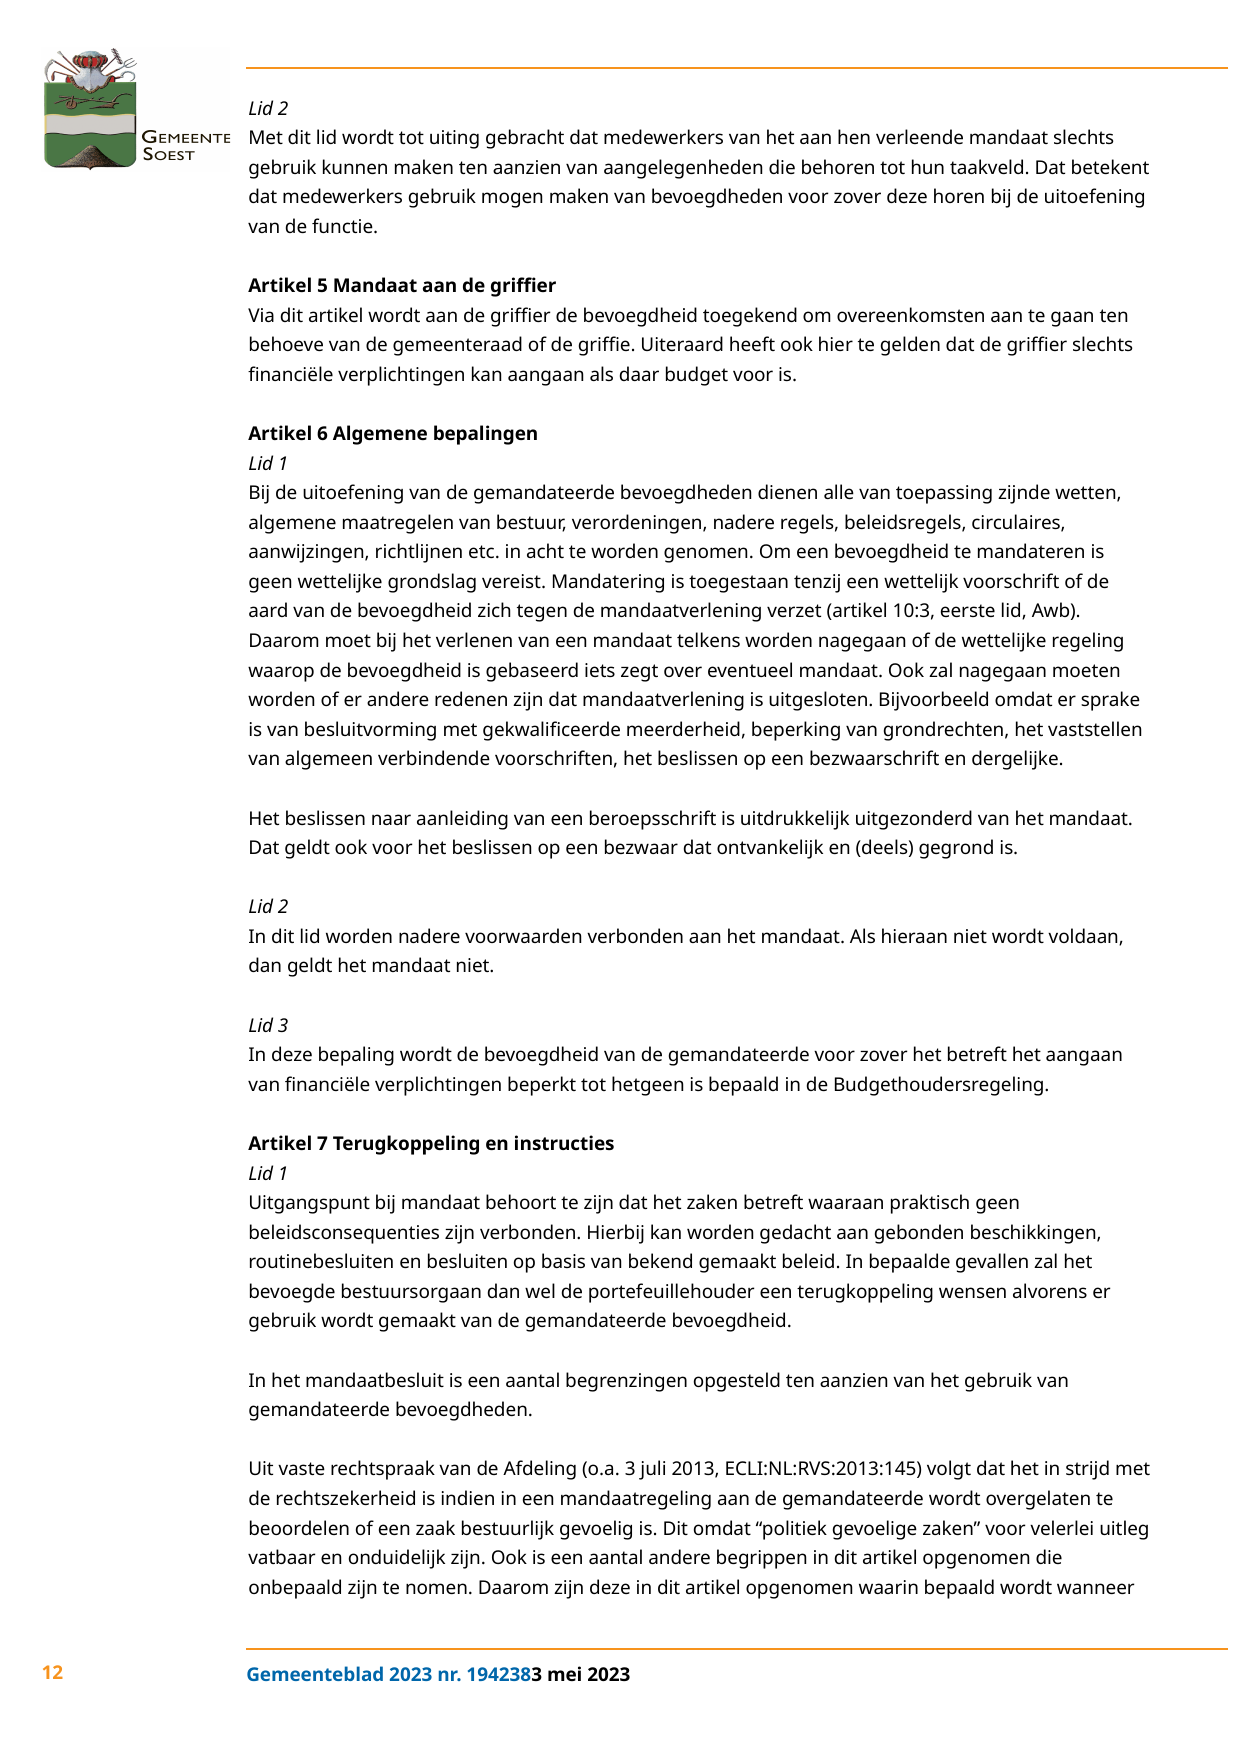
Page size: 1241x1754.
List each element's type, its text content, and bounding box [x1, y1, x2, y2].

text Lid 3 [248, 1012, 1152, 1038]
text In deze bepaling wordt de bevoegdheid van de gemandateerde voor zover het betreft het aangaan van financiële verplichtingen beperkt tot hetgeen is bepaald in de Budgethoudersregeling. [248, 1041, 1152, 1097]
text Bij de uitoefening van de gemandateerde bevoegdheden dienen alle van toepassing zijnde wetten, algemene maatregelen van bestuur, verordeningen, nadere regels, beleidsregels, circulaires, aanwijzingen, richtlijnen etc. in acht te worden genomen. Om een bevoegdheid te mandateren is geen wettelijke grondslag vereist. Mandatering is toegestaan tenzij een wettelijk voorschrift of de aard van de bevoegdheid zich tegen de mandaatverlening verzet (artikel 10:3, eerste lid, Awb). Daarom moet bij het verlenen van een mandaat telkens worden nagegaan of de wettelijke regeling waarop de bevoegdheid is gebaseerd iets zegt over eventueel mandaat. Ook zal nagegaan moeten worden of er andere redenen zijn dat mandaatverlening is uitgesloten. Bijvoorbeeld omdat er sprake is van besluitvorming met gekwalificeerde meerderheid, beperking van grondrechten, het vaststellen van algemeen verbindende voorschriften, het beslissen op een bezwaarschrift en dergelijke. [248, 479, 1152, 771]
text Artikel 7 Terugkoppeling en instructies [248, 1130, 1152, 1156]
picture [41, 47, 231, 172]
text Artikel 6 Algemene bepalingen [248, 420, 1152, 446]
text Lid 2 [248, 95, 1152, 121]
text Lid 2 [248, 893, 1152, 919]
text In dit lid worden nadere voorwaarden verbonden aan het mandaat. Als hieraan niet wordt voldaan, dan geldt het mandaat niet. [248, 923, 1152, 978]
text Lid 1 [248, 450, 1152, 476]
text Het beslissen naar aanleiding van een beroepsschrift is uitdrukkelijk uitgezonderd van het mandaat. Dat geldt ook voor het beslissen op een bezwaar dat ontvankelijk en (deels) gegrond is. [248, 805, 1152, 860]
text Met dit lid wordt tot uiting gebracht dat medewerkers van het aan hen verleende mandaat slechts gebruik kunnen maken ten aanzien van aangelegenheden die behoren tot hun taakveld. Dat betekent dat medewerkers gebruik mogen maken van bevoegdheden voor zover deze horen bij de uitoefening van de functie. [248, 124, 1152, 239]
text In het mandaatbesluit is een aantal begrenzingen opgesteld ten aanzien van het gebruik van gemandateerde bevoegdheden. [248, 1367, 1152, 1422]
text Uit vaste rechtspraak van de Afdeling (o.a. 3 juli 2013, ECLI:NL:RVS:2013:145) volgt dat het in strijd met de rechtszekerheid is indien in een mandaatregeling aan de gemandateerde wordt overgelaten te beoordelen of een zaak bestuurlijk gevoelig is. Dit omdat “politiek gevoelige zaken” voor velerlei uitleg vatbaar en onduidelijk zijn. Ook is een aantal andere begrippen in dit artikel opgenomen die onbepaald zijn te nomen. Daarom zijn deze in dit artikel opgenomen waarin bepaald wordt wanneer [248, 1456, 1152, 1600]
text Uitgangspunt bij mandaat behoort te zijn dat het zaken betreft waaraan praktisch geen beleidsconsequenties zijn verbonden. Hierbij kan worden gedacht aan gebonden beschikkingen, routinebesluiten en besluiten op basis van bekend gemaakt beleid. In bepaalde gevallen zal het bevoegde bestuursorgaan dan wel de portefeuillehouder een terugkoppeling wensen alvorens er gebruik wordt gemaakt van de gemandateerde bevoegdheid. [248, 1189, 1152, 1333]
text Artikel 5 Mandaat aan de griffier [248, 272, 1152, 298]
text Via dit artikel wordt aan de griffier de bevoegdheid toegekend om overeenkomsten aan te gaan ten behoeve van de gemeenteraad of de griffie. Uiteraard heeft ook hier te gelden dat de griffier slechts financiële verplichtingen kan aangaan als daar budget voor is. [248, 302, 1152, 387]
text Lid 1 [248, 1160, 1152, 1186]
